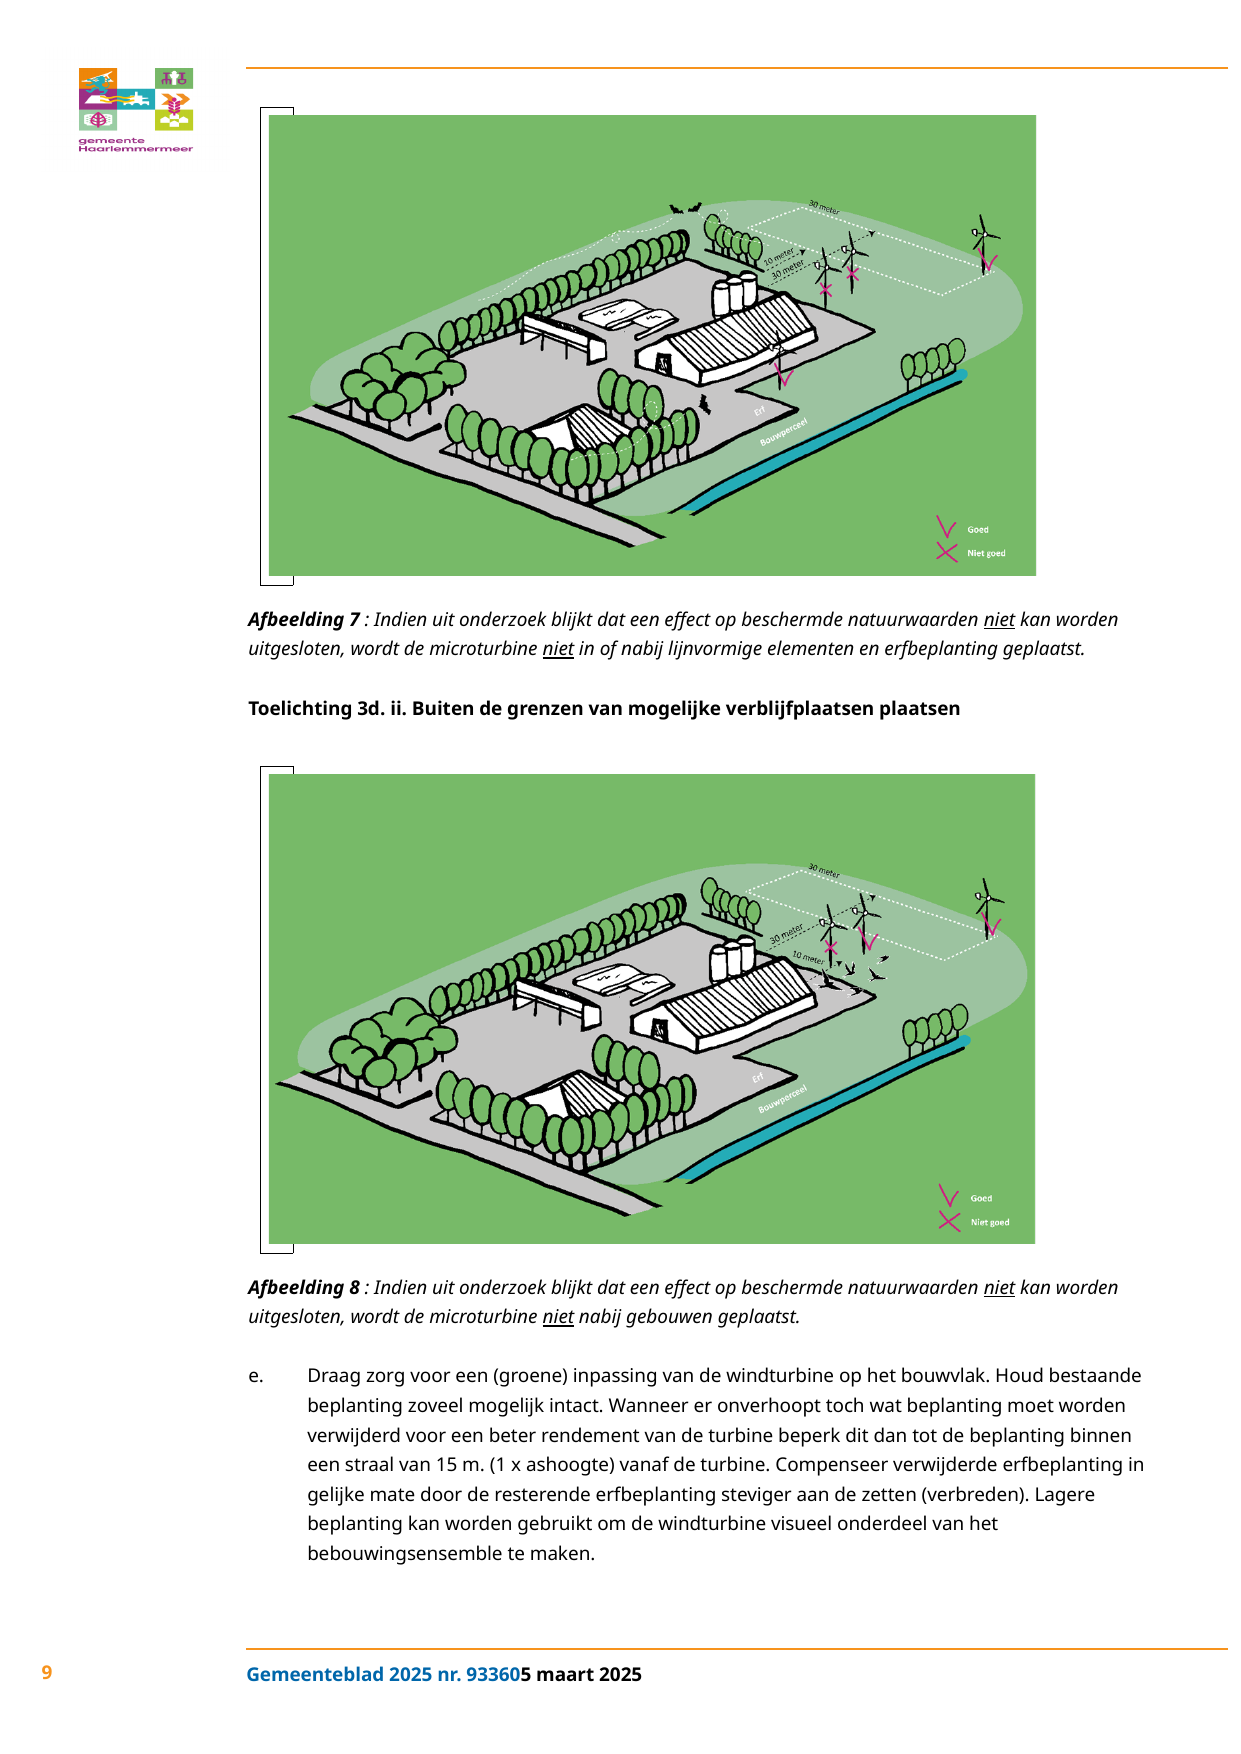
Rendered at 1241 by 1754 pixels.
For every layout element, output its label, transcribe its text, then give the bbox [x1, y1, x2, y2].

picture [268, 774, 1037, 1244]
picture [41, 47, 231, 172]
picture [268, 115, 1037, 576]
list Draag zorg voor een (groene) inpassing van de windturbine op het bouwvlak. Houd bestaande beplanting zoveel mogelijk intact. Wanneer er onverhoopt toch wat beplanting moet worden verwijderd voor een beter rendement van de turbine beperk dit dan tot de beplanting binnen een straal van 15 m. (1 x ashoogte) vanaf de turbine. Compenseer verwijderde erfbeplanting in gelijke mate door de resterende erfbeplanting steviger aan de zetten (verbreden). Lagere beplanting kan worden gebruikt om de windturbine visueel onderdeel van het bebouwingsensemble te maken. [248, 1363, 1152, 1566]
text Afbeelding 8 : Indien uit onderzoek blijkt dat een effect op beschermde natuurwaarden niet kan worden uitgesloten, wordt de microturbine niet nabij gebouwen geplaatst. [248, 1274, 1152, 1329]
text Toelichting 3d. ii. Buiten de grenzen van mogelijke verblijfplaatsen plaatsen [248, 695, 1152, 720]
text Afbeelding 7 : Indien uit onderzoek blijkt dat een effect op beschermde natuurwaarden niet kan worden uitgesloten, wordt de microturbine niet in of nabij lijnvormige elementen en erfbeplanting geplaatst. [248, 606, 1152, 661]
